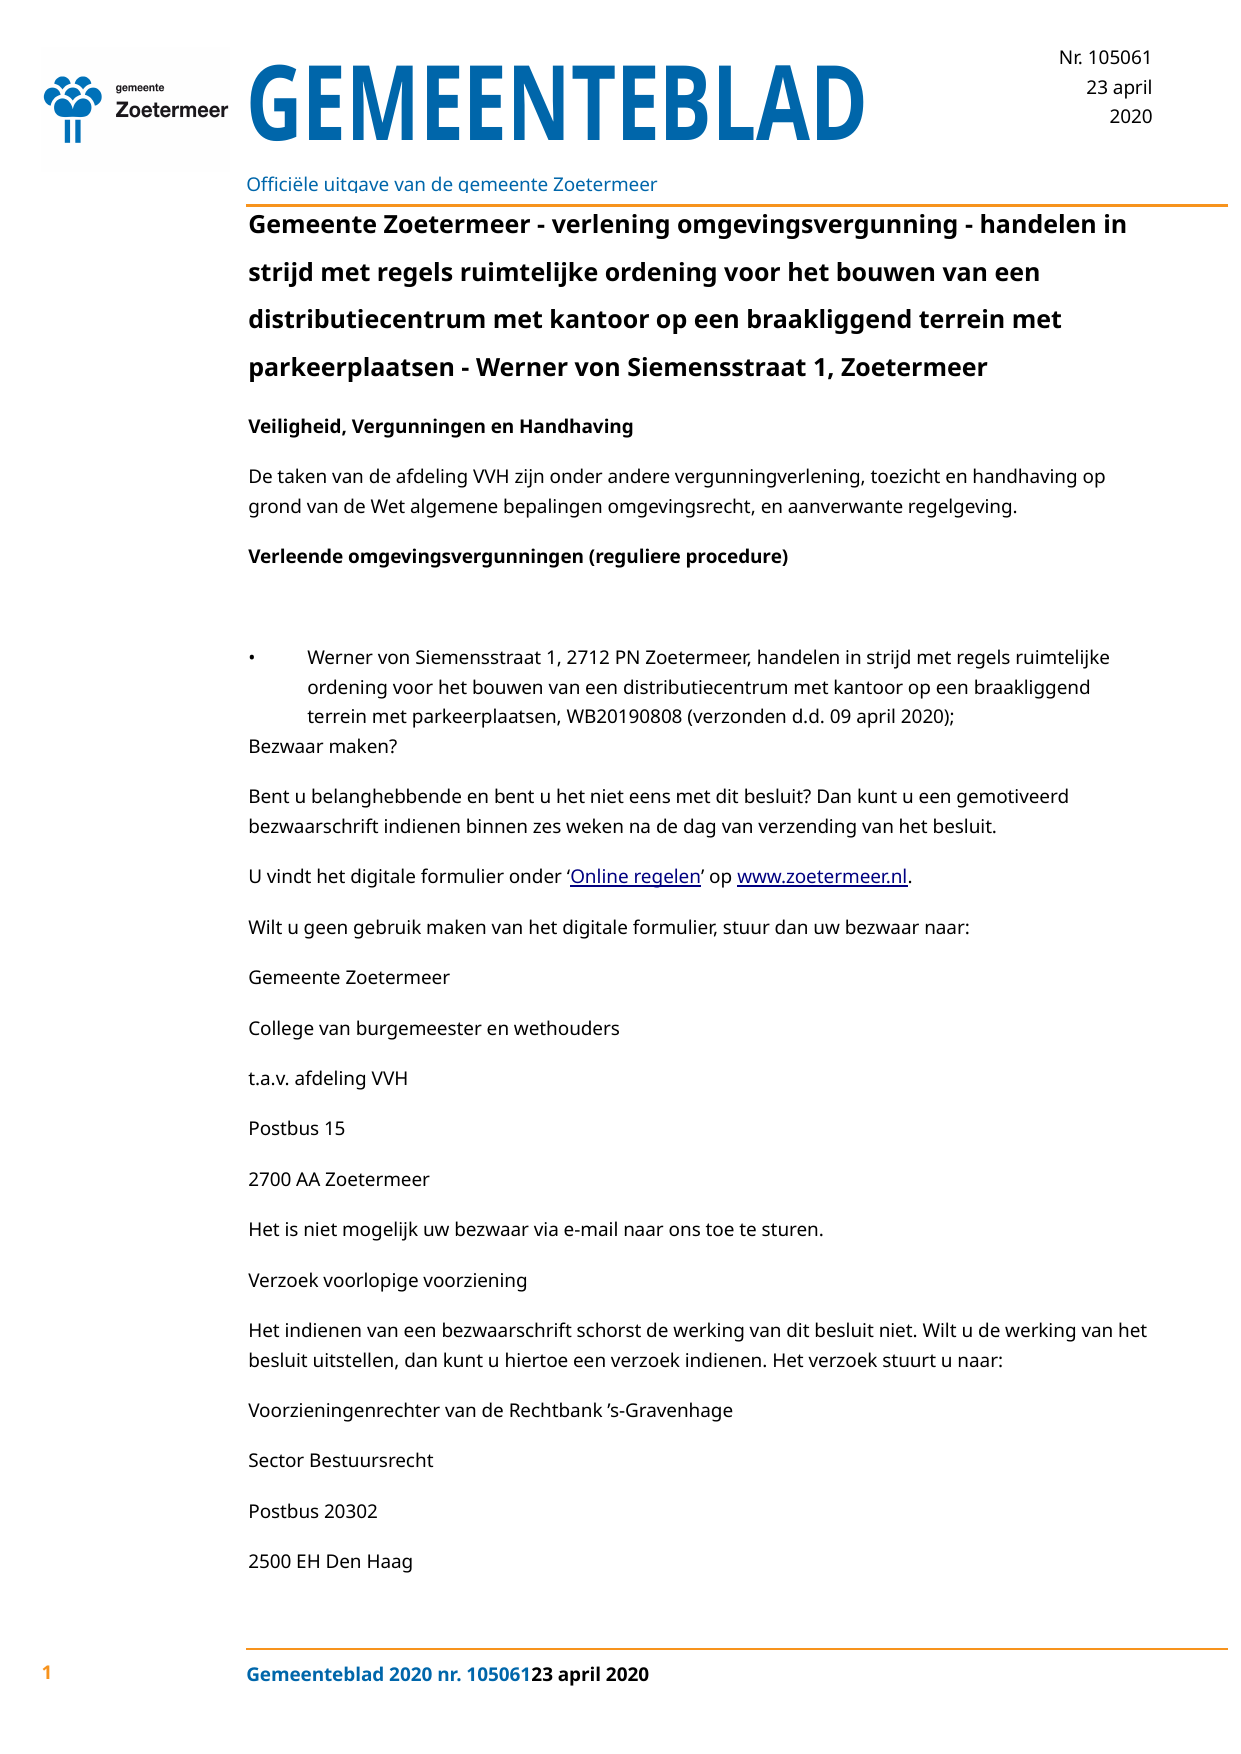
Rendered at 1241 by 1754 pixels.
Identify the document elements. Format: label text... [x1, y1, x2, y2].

text Veiligheid, Vergunningen en Handhaving [248, 413, 1152, 439]
text Gemeente Zoetermeer - verlening omgevingsvergunning - handelen in strijd met regels ruimtelijke ordening voor het bouwen van een distributiecentrum met kantoor op een braakliggend terrein met parkeerplaatsen - Werner von Siemensstraat 1, Zoetermeer [248, 207, 1152, 384]
text Postbus 20302 [248, 1498, 1152, 1524]
text College van burgemeester en wethouders [248, 1015, 1152, 1041]
text Wilt u geen gebruik maken van het digitale formulier, stuur dan uw bezwaar naar: [248, 914, 1152, 940]
text Verzoek voorlopige voorziening [248, 1267, 1152, 1293]
text De taken van de afdeling VVH zijn onder andere vergunningverlening, toezicht en handhaving op grond van de Wet algemene bepalingen omgevingsrecht, en aanverwante regelgeving. [248, 463, 1152, 519]
text Het is niet mogelijk uw bezwaar via e-mail naar ons toe te sturen. [248, 1216, 1152, 1242]
text 2500 EH Den Haag [248, 1548, 1152, 1574]
text Bezwaar maken? [248, 733, 1152, 759]
text Postbus 15 [248, 1116, 1152, 1141]
text t.a.v. afdeling VVH [248, 1065, 1152, 1091]
text Bent u belanghebbende en bent u het niet eens met dit besluit? Dan kunt u een gemotiveerd bezwaarschrift indienen binnen zes weken na de dag van verzending van het besluit. [248, 783, 1152, 839]
text Gemeente Zoetermeer [248, 964, 1152, 990]
text U vindt het digitale formulier onder ‘Online regelen’ op www.zoetermeer.nl. [248, 863, 1152, 889]
text Het indienen van een bezwaarschrift schorst de werking van dit besluit niet. Wilt u de werking van het besluit uitstellen, dan kunt u hiertoe een verzoek indienen. Het verzoek stuurt u naar: [248, 1317, 1152, 1373]
text Sector Bestuursrecht [248, 1448, 1152, 1473]
text Voorzieningenrechter van de Rechtbank ’s-Gravenhage [248, 1397, 1152, 1423]
picture [41, 47, 231, 172]
text Verleende omgevingsvergunningen (reguliere procedure) [248, 543, 1152, 569]
text 2700 AA Zoetermeer [248, 1166, 1152, 1192]
list Werner von Siemensstraat 1, 2712 PN Zoetermeer, handelen in strijd met regels ruimtelijke ordening voor het bouwen van een distributiecentrum met kantoor op een braakliggend terrein met parkeerplaatsen, WB20190808 (verzonden d.d. 09 april 2020); [248, 644, 1152, 729]
